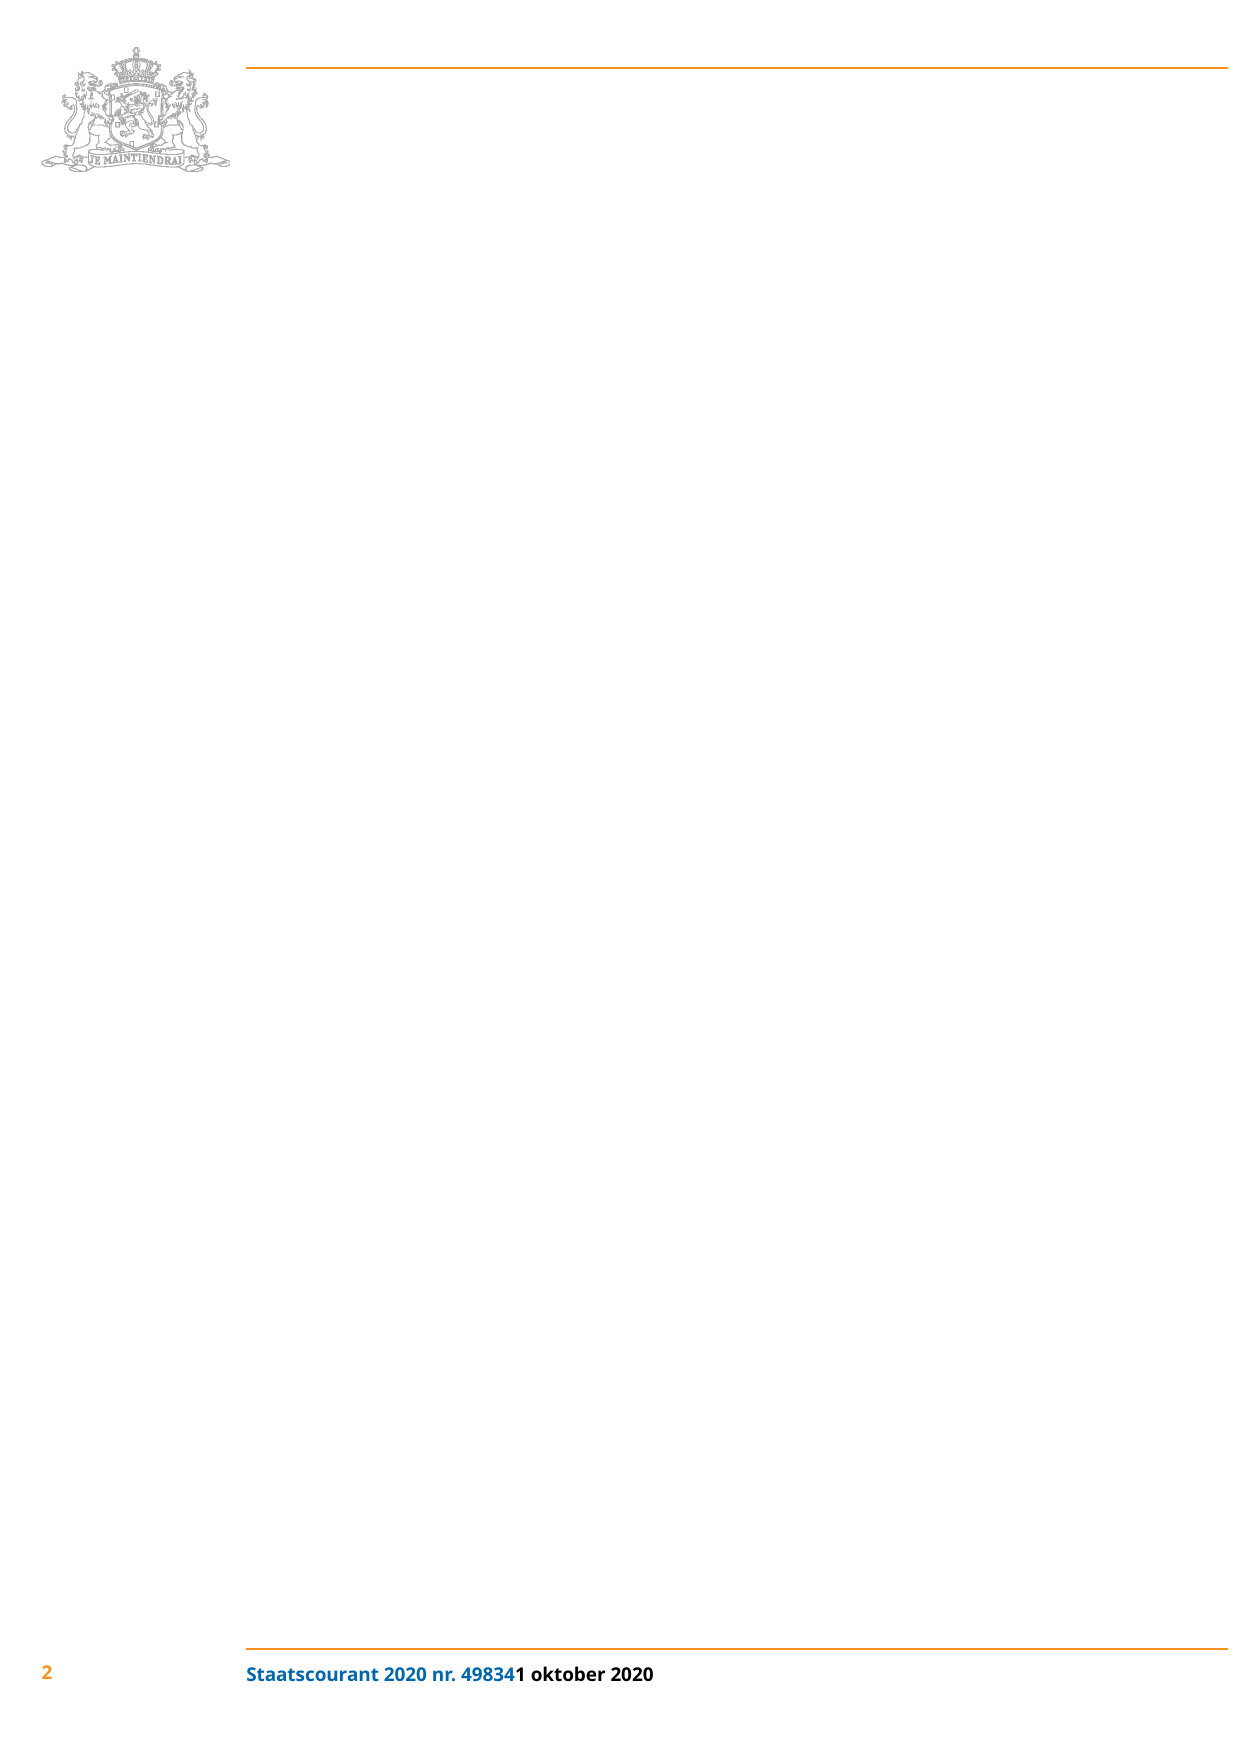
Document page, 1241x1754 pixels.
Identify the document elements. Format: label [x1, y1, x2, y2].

picture [41, 47, 231, 172]
